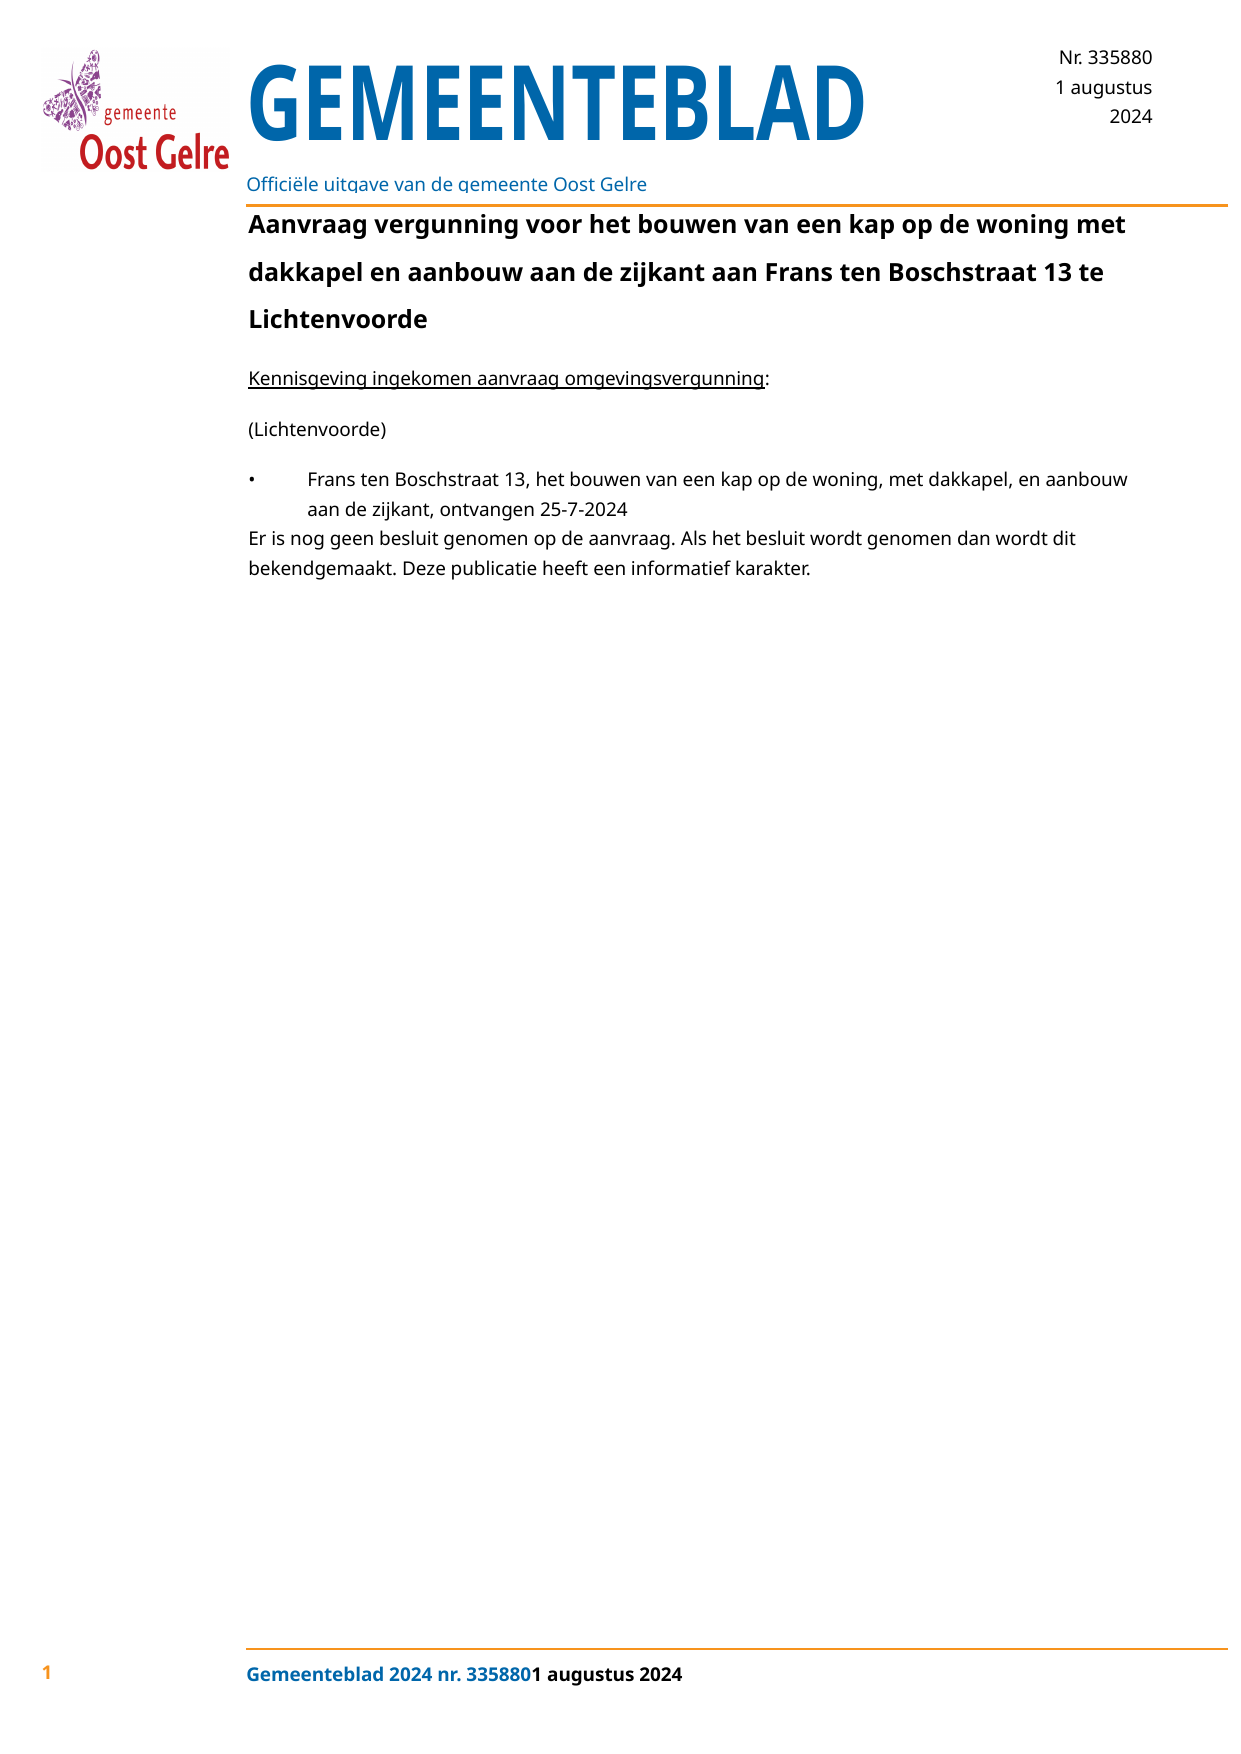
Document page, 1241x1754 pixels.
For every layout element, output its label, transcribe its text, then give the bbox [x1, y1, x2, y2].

list Frans ten Boschstraat 13, het bouwen van een kap op de woning, met dakkapel, en aanbouw aan de zijkant, ontvangen 25-7-2024 [248, 466, 1152, 522]
text (Lichtenvoorde) [248, 416, 1152, 442]
text Aanvraag vergunning voor het bouwen van een kap op de woning met dakkapel en aanbouw aan de zijkant aan Frans ten Boschstraat 13 te Lichtenvoorde [248, 207, 1152, 336]
picture [41, 47, 231, 172]
text Er is nog geen besluit genomen op de aanvraag. Als het besluit wordt genomen dan wordt dit bekendgemaakt. Deze publicatie heeft een informatief karakter. [248, 526, 1152, 581]
text Kennisgeving ingekomen aanvraag omgevingsvergunning: [248, 366, 1152, 391]
